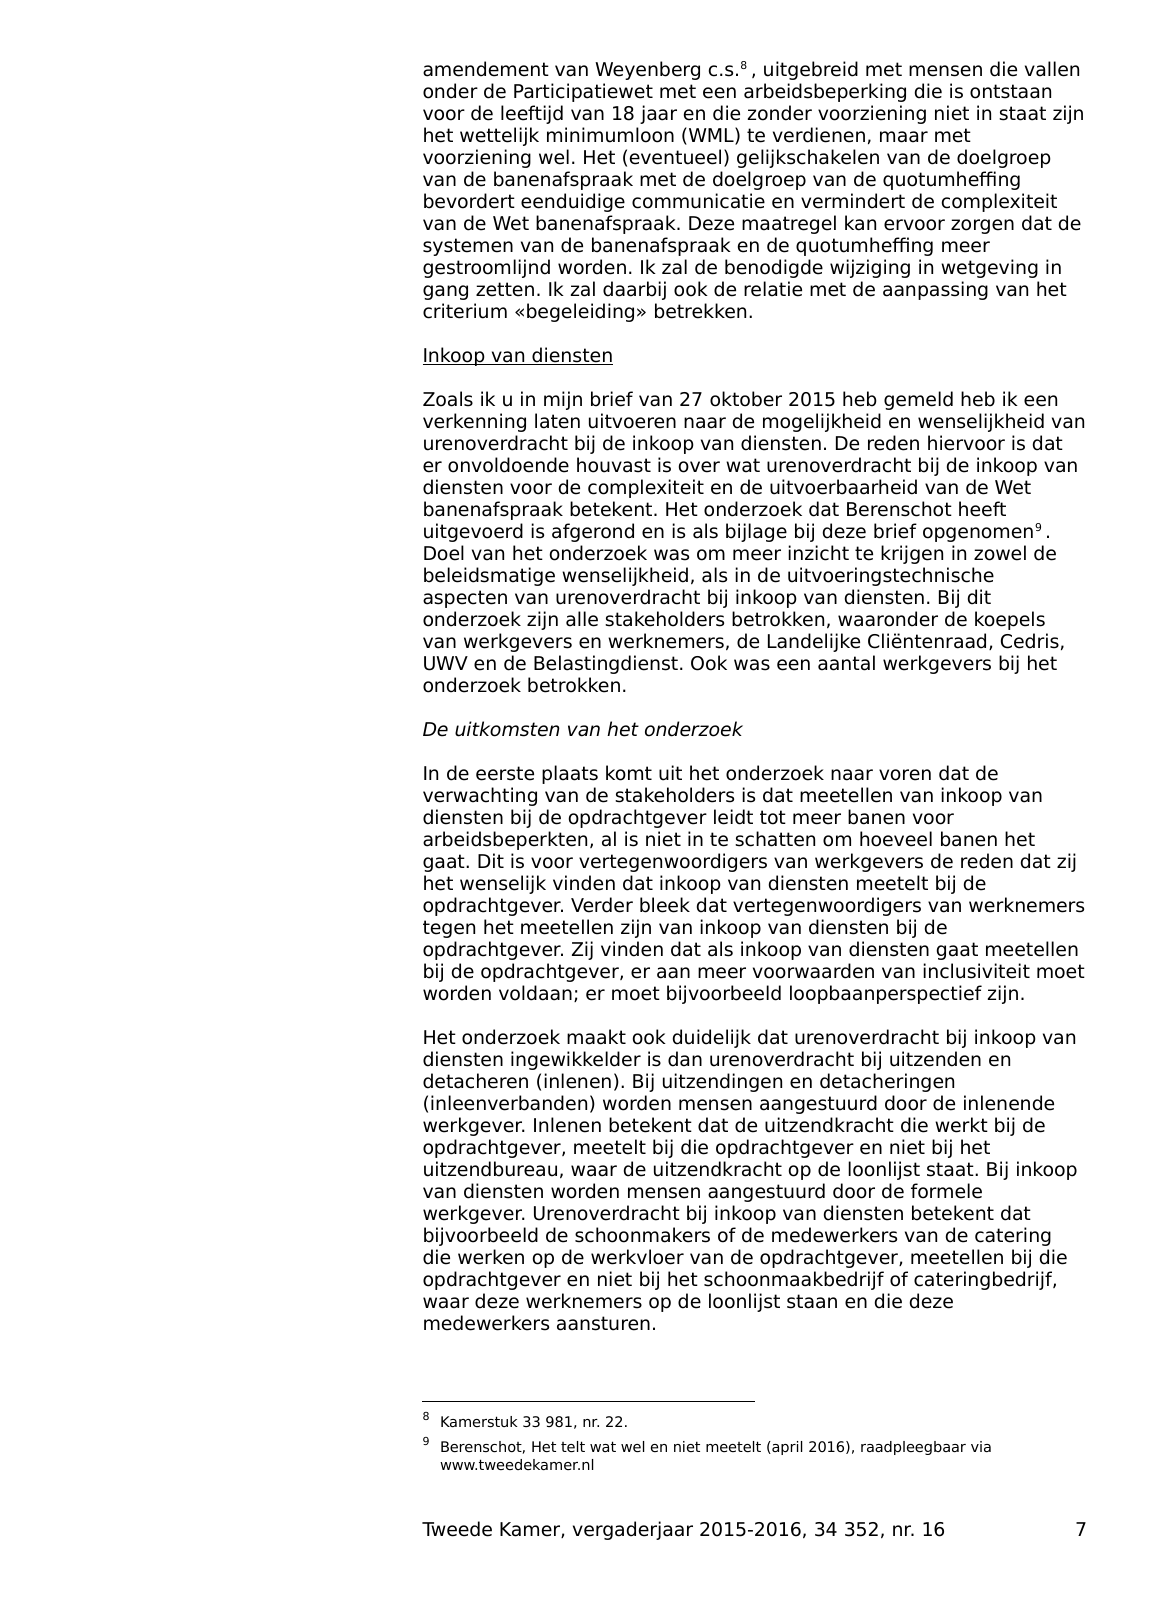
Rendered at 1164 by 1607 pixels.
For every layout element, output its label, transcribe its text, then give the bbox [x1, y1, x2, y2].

text Kamerstuk 33 981, nr. 22. [422, 1410, 1087, 1432]
text amendement van Weyenberg c.s., uitgebreid met mensen die vallen onder de Participatiewet met een arbeidsbeperking die is ontstaan voor de leeftijd van 18 jaar en die zonder voorziening niet in staat zijn het wettelijk minimumloon (WML) te verdienen, maar met voorziening wel. Het (eventueel) gelijkschakelen van de doelgroep van de banenafspraak met de doelgroep van de quotumheffing bevordert eenduidige communicatie en vermindert de complexiteit van de Wet banenafspraak. Deze maatregel kan ervoor zorgen dat de systemen van de banenafspraak en de quotumheffing meer gestroomlijnd worden. Ik zal de benodigde wijziging in wetgeving in gang zetten. Ik zal daarbij ook de relatie met de aanpassing van het criterium «begeleiding» betrekken. [422, 59, 1087, 323]
text Berenschot, Het telt wat wel en niet meetelt (april 2016), raadpleegbaar via www.tweedekamer.nl [422, 1435, 1087, 1474]
subtitle De uitkomsten van het onderzoek [422, 719, 1087, 741]
subtitle Inkoop van diensten [422, 345, 1087, 367]
text Zoals ik u in mijn brief van 27 oktober 2015 heb gemeld heb ik een verkenning laten uitvoeren naar de mogelijkheid en wenselijkheid van urenoverdracht bij de inkoop van diensten. De reden hiervoor is dat er onvoldoende houvast is over wat urenoverdracht bij de inkoop van diensten voor de complexiteit en de uitvoerbaarheid van de Wet banenafspraak betekent. Het onderzoek dat Berenschot heeft uitgevoerd is afgerond en is als bijlage bij deze brief opgenomen. Doel van het onderzoek was om meer inzicht te krijgen in zowel de beleidsmatige wenselijkheid, als in de uitvoeringstechnische aspecten van urenoverdracht bij inkoop van diensten. Bij dit onderzoek zijn alle stakeholders betrokken, waaronder de koepels van werkgevers en werknemers, de Landelijke Cliëntenraad, Cedris, UWV en de Belastingdienst. Ook was een aantal werkgevers bij het onderzoek betrokken. [422, 389, 1087, 697]
text In de eerste plaats komt uit het onderzoek naar voren dat de verwachting van de stakeholders is dat meetellen van inkoop van diensten bij de opdrachtgever leidt tot meer banen voor arbeidsbeperkten, al is niet in te schatten om hoeveel banen het gaat. Dit is voor vertegenwoordigers van werkgevers de reden dat zij het wenselijk vinden dat inkoop van diensten meetelt bij de opdrachtgever. Verder bleek dat vertegenwoordigers van werknemers tegen het meetellen zijn van inkoop van diensten bij de opdrachtgever. Zij vinden dat als inkoop van diensten gaat meetellen bij de opdrachtgever, er aan meer voorwaarden van inclusiviteit moet worden voldaan; er moet bijvoorbeeld loopbaanperspectief zijn. [422, 763, 1087, 1005]
text Het onderzoek maakt ook duidelijk dat urenoverdracht bij inkoop van diensten ingewikkelder is dan urenoverdracht bij uitzenden en detacheren (inlenen). Bij uitzendingen en detacheringen (inleenverbanden) worden mensen aangestuurd door de inlenende werkgever. Inlenen betekent dat de uitzendkracht die werkt bij de opdrachtgever, meetelt bij die opdrachtgever en niet bij het uitzendbureau, waar de uitzendkracht op de loonlijst staat. Bij inkoop van diensten worden mensen aangestuurd door de formele werkgever. Urenoverdracht bij inkoop van diensten betekent dat bijvoorbeeld de schoonmakers of de medewerkers van de catering die werken op de werkvloer van de opdrachtgever, meetellen bij die opdrachtgever en niet bij het schoonmaakbedrijf of cateringbedrijf, waar deze werknemers op de loonlijst staan en die deze medewerkers aansturen. [422, 1027, 1087, 1335]
